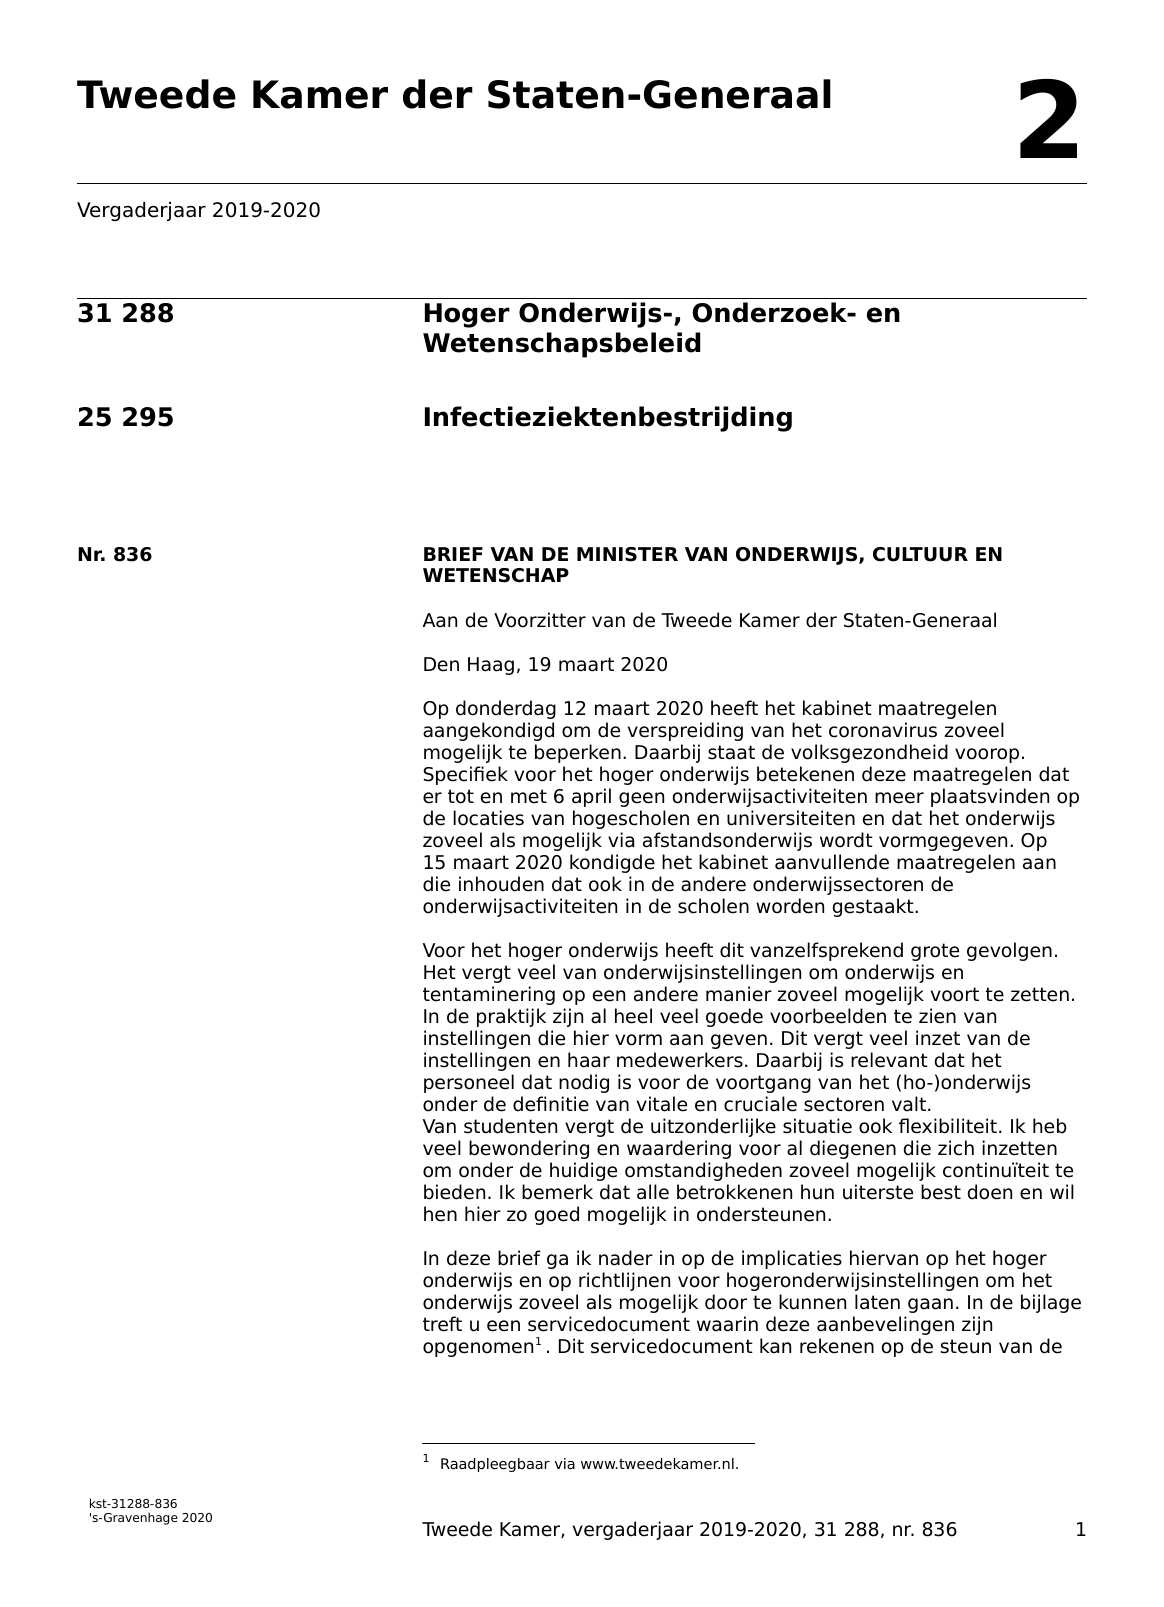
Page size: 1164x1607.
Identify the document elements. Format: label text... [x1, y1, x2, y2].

subtitle Nr. 836 BRIEF VAN DE MINISTER VAN ONDERWIJS, CULTUUR EN WETENSCHAP [77, 543, 1087, 587]
table_header Tweede Kamer der Staten-Generaal [77, 59, 886, 183]
text Op donderdag 12 maart 2020 heeft het kabinet maatregelen aangekondigd om de verspreiding van het coronavirus zoveel mogelijk te beperken. Daarbij staat de volksgezondheid voorop. Specifiek voor het hoger onderwijs betekenen deze maatregelen dat er tot en met 6 april geen onderwijsactiviteiten meer plaatsvinden op de locaties van hogescholen en universiteiten en dat het onderwijs zoveel als mogelijk via afstandsonderwijs wordt vormgegeven. Op 15 maart 2020 kondigde het kabinet aanvullende maatregelen aan die inhouden dat ook in de andere onderwijssectoren de onderwijsactiviteiten in de scholen worden gestaakt. [422, 698, 1087, 918]
table_cell Vergaderjaar 2019-2020 [77, 184, 1087, 298]
text Raadpleegbaar via www.tweedekamer.nl. [422, 1452, 1087, 1474]
text Voor het hoger onderwijs heeft dit vanzelfsprekend grote gevolgen. Het vergt veel van onderwijsinstellingen om onderwijs en tentaminering op een andere manier zoveel mogelijk voort te zetten. In de praktijk zijn al heel veel goede voorbeelden te zien van instellingen die hier vorm aan geven. Dit vergt veel inzet van de instellingen en haar medewerkers. Daarbij is relevant dat het personeel dat nodig is voor de voortgang van het (ho-)onderwijs onder de definitie van vitale en cruciale sectoren valt. [422, 940, 1087, 1116]
text Aan de Voorzitter van de Tweede Kamer der Staten-Generaal [422, 609, 1087, 632]
subtitle 31 288 Hoger Onderwijs-, Onderzoek- en Wetenschapsbeleid [77, 299, 1087, 358]
subtitle 25 295 Infectieziektenbestrijding [77, 403, 1087, 432]
text In deze brief ga ik nader in op de implicaties hiervan op het hoger onderwijs en op richtlijnen voor hogeronderwijsinstellingen om het onderwijs zoveel als mogelijk door te kunnen laten gaan. In de bijlage treft u een servicedocument waarin deze aanbevelingen zijn opgenomen. Dit servicedocument kan rekenen op de steun van de [422, 1248, 1087, 1358]
table_header 2 [886, 59, 1087, 183]
text 's-Gravenhage 2020 [88, 1511, 323, 1525]
text Den Haag, 19 maart 2020 [422, 654, 1087, 676]
text Van studenten vergt de uitzonderlijke situatie ook flexibiliteit. Ik heb veel bewondering en waardering voor al diegenen die zich inzetten om onder de huidige omstandigheden zoveel mogelijk continuïteit te bieden. Ik bemerk dat alle betrokkenen hun uiterste best doen en wil hen hier zo goed mogelijk in ondersteunen. [422, 1116, 1087, 1226]
text kst-31288-836 [88, 1497, 323, 1511]
